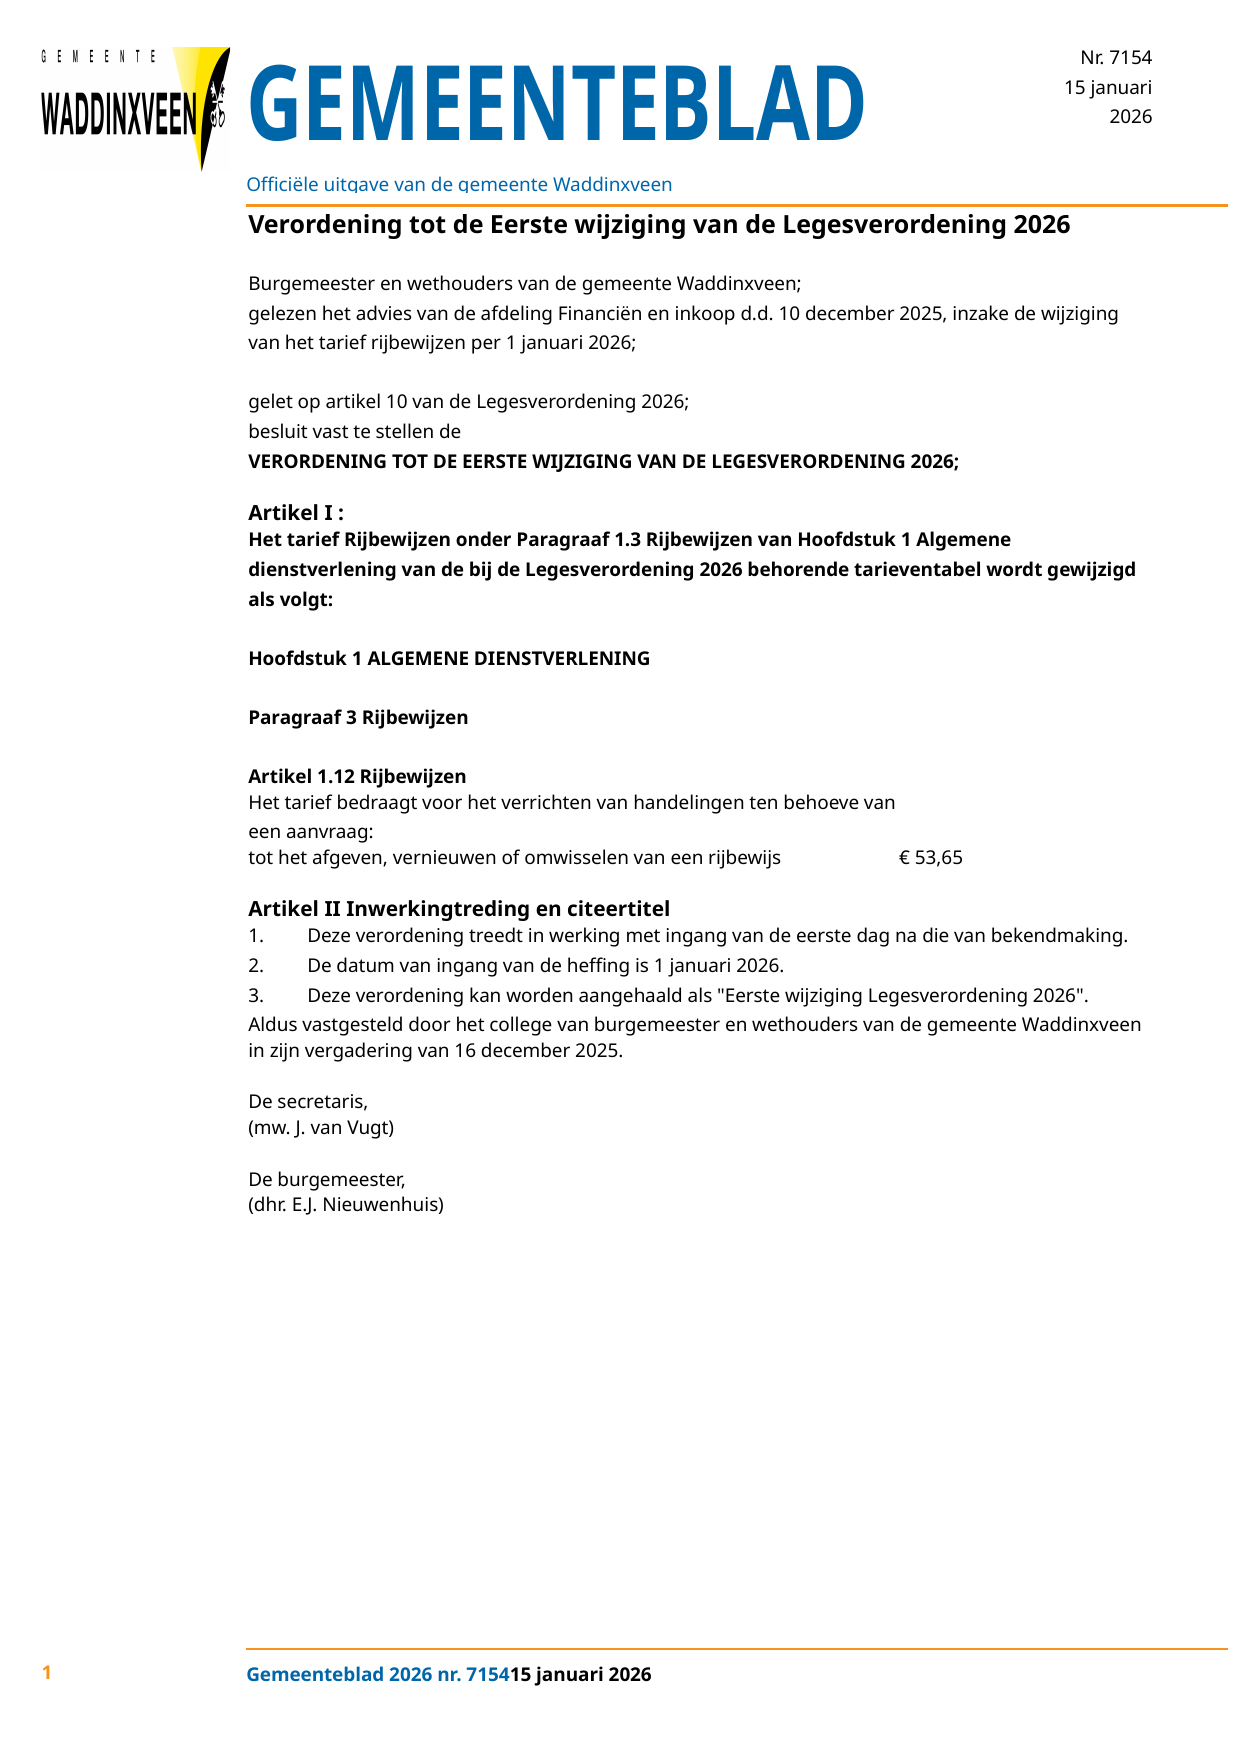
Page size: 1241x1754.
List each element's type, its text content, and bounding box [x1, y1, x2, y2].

list De datum van ingang van de heffing is 1 januari 2026. [248, 952, 1152, 978]
text De secretaris, [248, 1089, 1152, 1114]
list Deze verordening treedt in werking met ingang van de eerste dag na die van bekendmaking. [248, 923, 1152, 948]
picture [41, 47, 231, 172]
text Paragraaf 3 Rijbewijzen [248, 704, 1152, 730]
table_cell Het tarief bedraagt voor het verrichten van handelingen ten behoeve van een aanvraag: [248, 789, 899, 844]
text (dhr. E.J. Nieuwenhuis) [248, 1192, 1152, 1217]
text besluit vast te stellen de [248, 418, 1152, 444]
list Deze verordening kan worden aangehaald als "Eerste wijziging Legesverordening 2026". [248, 982, 1152, 1008]
table_header Artikel 1.12 Rijbewijzen [248, 764, 1152, 789]
text De burgemeester, [248, 1166, 1152, 1192]
text gelezen het advies van de afdeling Financiën en inkoop d.d. 10 december 2025, inzake de wijziging van het tarief rijbewijzen per 1 januari 2026; [248, 300, 1152, 355]
text Aldus vastgesteld door het college van burgemeester en wethouders van de gemeente Waddinxveen in zijn vergadering van 16 december 2025. [248, 1011, 1152, 1063]
table_cell [899, 789, 1152, 844]
text Artikel II Inwerkingtreding en citeertitel [248, 894, 1152, 923]
text Artikel I : [248, 498, 1152, 527]
text Verordening tot de Eerste wijziging van de Legesverordening 2026 [248, 207, 1152, 241]
text VERORDENING TOT DE EERSTE WIJZIGING VAN DE LEGESVERORDENING 2026; [248, 448, 1152, 473]
text Burgemeester en wethouders van de gemeente Waddinxveen; [248, 270, 1152, 296]
text (mw. J. van Vugt) [248, 1114, 1152, 1140]
text gelet op artikel 10 van de Legesverordening 2026; [248, 389, 1152, 414]
text Hoofdstuk 1 ALGEMENE DIENSTVERLENING [248, 645, 1152, 671]
table_cell € 53,65 [899, 845, 1152, 870]
text Het tarief Rijbewijzen onder Paragraaf 1.3 Rijbewijzen van Hoofdstuk 1 Algemene dienstverlening van de bij de Legesverordening 2026 behorende tarieventabel wordt gewijzigd als volgt: [248, 527, 1152, 612]
table_cell tot het afgeven, vernieuwen of omwisselen van een rijbewijs [248, 845, 899, 870]
